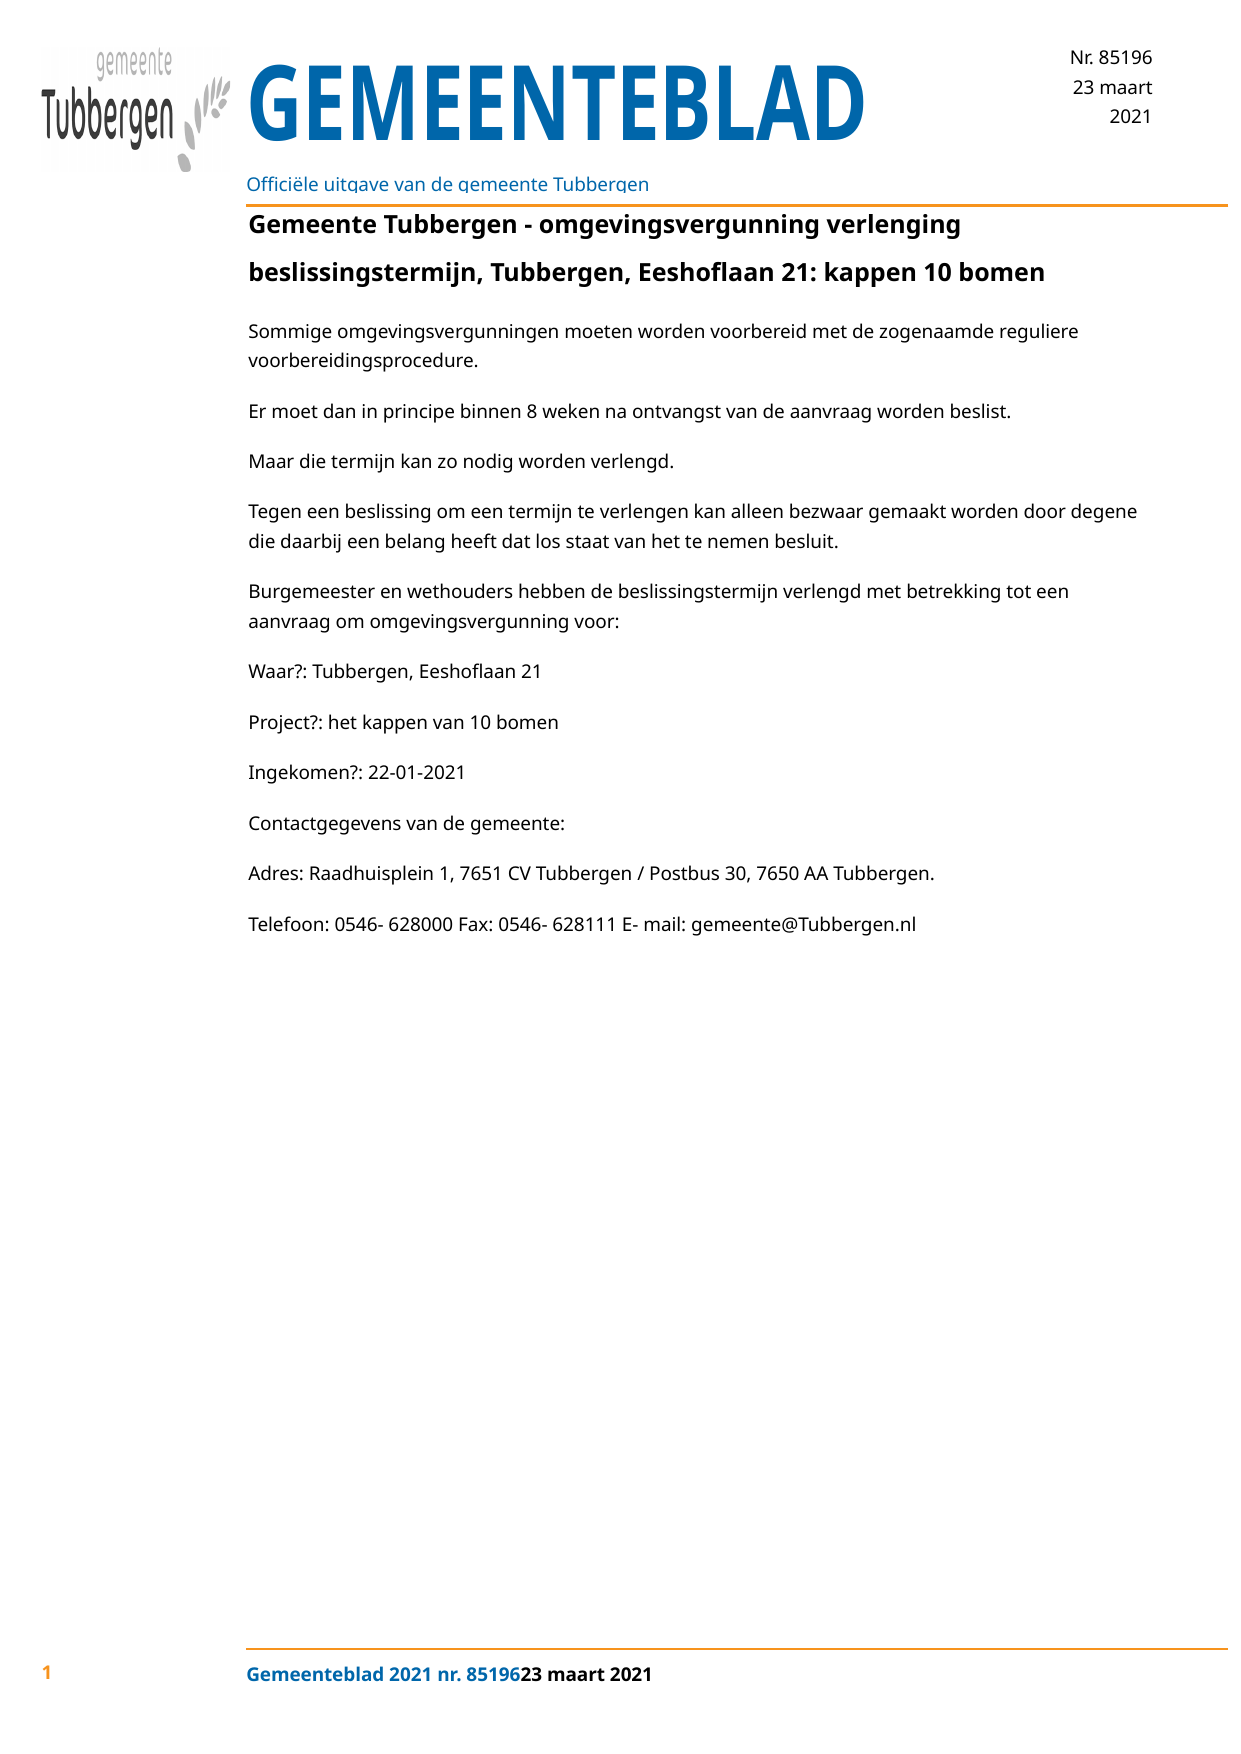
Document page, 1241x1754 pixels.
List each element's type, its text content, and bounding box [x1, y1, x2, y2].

text Waar?: Tubbergen, Eeshoflaan 21 [248, 659, 1152, 684]
text Er moet dan in principe binnen 8 weken na ontvangst van de aanvraag worden beslist. [248, 398, 1152, 424]
text Sommige omgevingsvergunningen moeten worden voorbereid met de zogenaamde reguliere voorbereidingsprocedure. [248, 318, 1152, 373]
picture [41, 47, 231, 172]
text Tegen een beslissing om een termijn te verlengen kan alleen bezwaar gemaakt worden door degene die daarbij een belang heeft dat los staat van het te nemen besluit. [248, 499, 1152, 554]
text Maar die termijn kan zo nodig worden verlengd. [248, 448, 1152, 474]
text Project?: het kappen van 10 bomen [248, 709, 1152, 735]
text Ingekomen?: 22-01-2021 [248, 759, 1152, 785]
text Burgemeester en wethouders hebben de beslissingstermijn verlengd met betrekking tot een aanvraag om omgevingsvergunning voor: [248, 579, 1152, 634]
text Gemeente Tubbergen - omgevingsvergunning verlenging beslissingstermijn, Tubbergen, Eeshoflaan 21: kappen 10 bomen [248, 207, 1152, 288]
text Telefoon: 0546- 628000 Fax: 0546- 628111 E- mail: gemeente@Tubbergen.nl [248, 911, 1152, 937]
text Contactgegevens van de gemeente: [248, 810, 1152, 836]
text Adres: Raadhuisplein 1, 7651 CV Tubbergen / Postbus 30, 7650 AA Tubbergen. [248, 860, 1152, 886]
